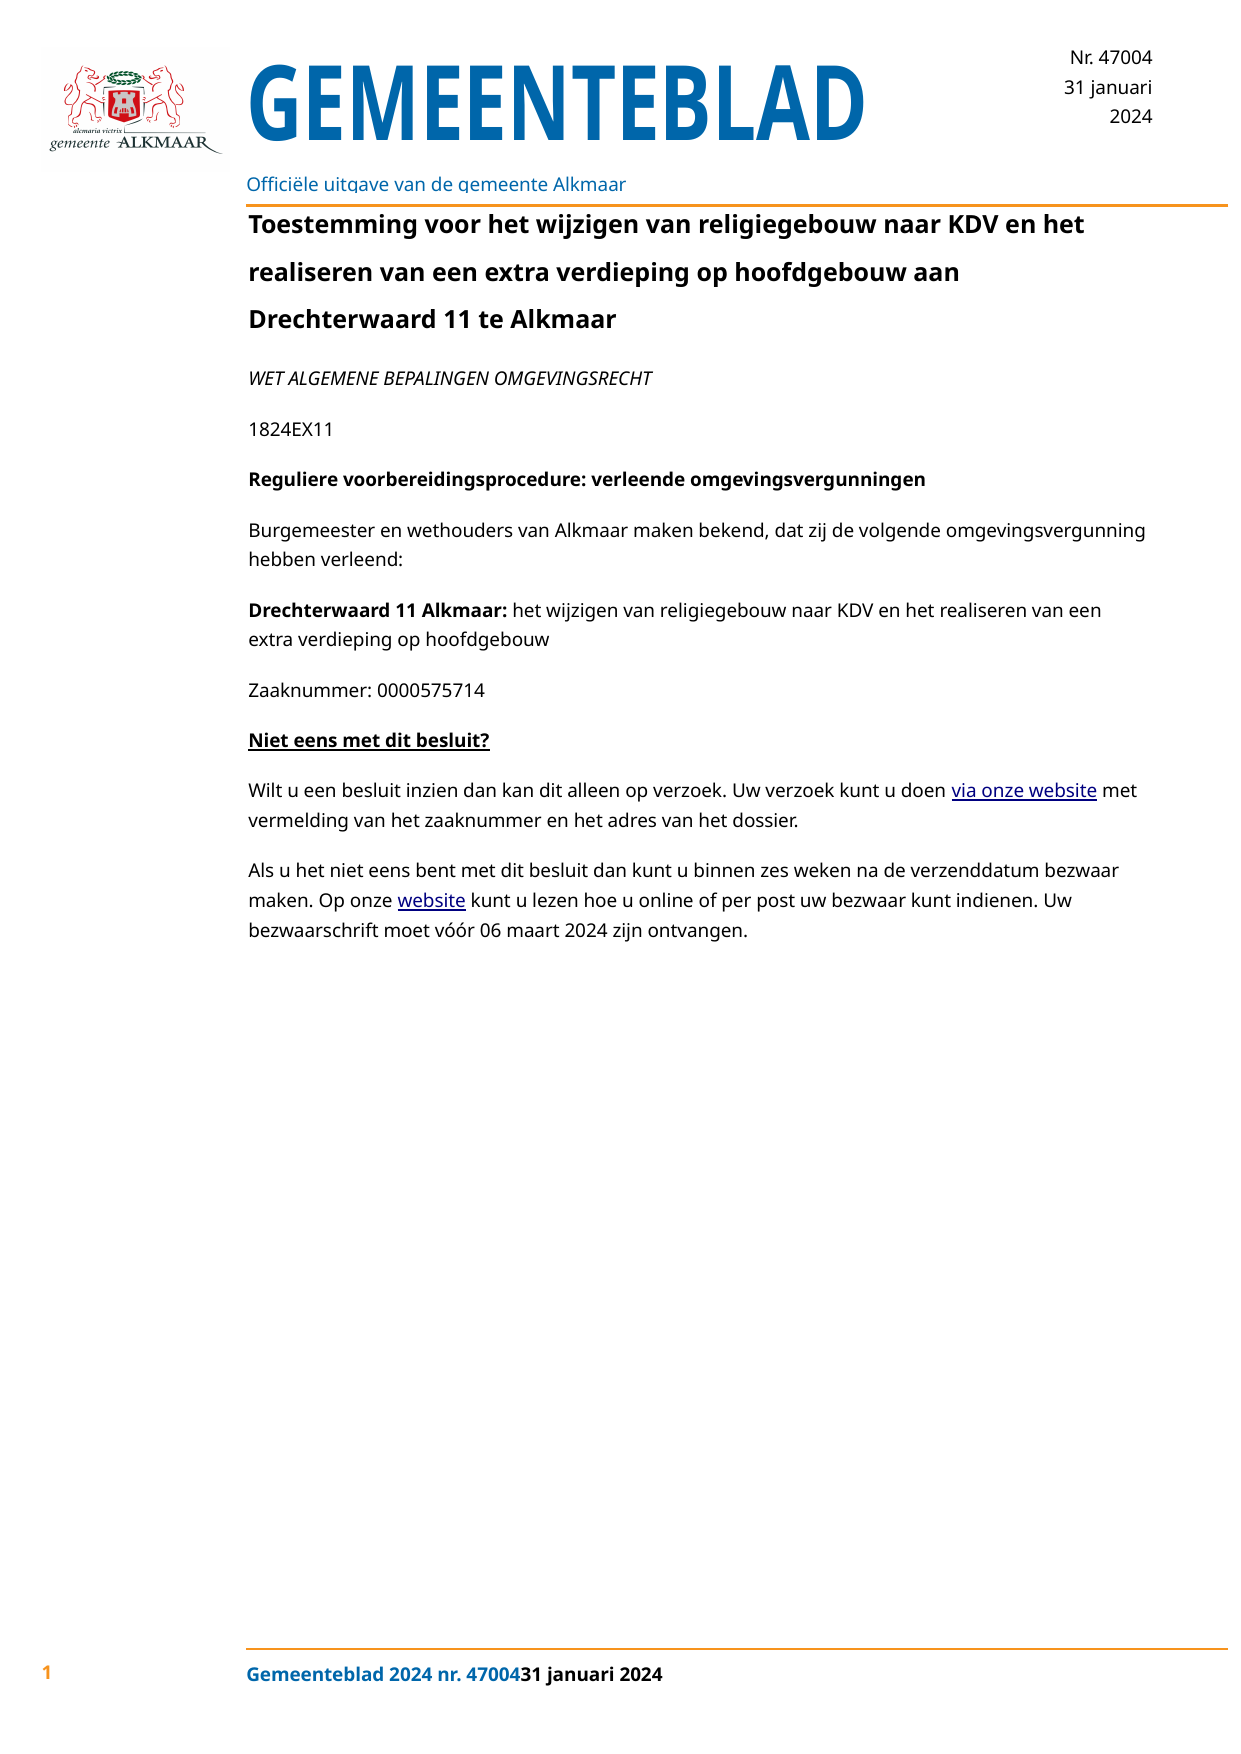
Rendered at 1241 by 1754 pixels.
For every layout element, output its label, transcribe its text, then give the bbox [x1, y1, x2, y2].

text 1824EX11 [248, 416, 1152, 442]
text Reguliere voorbereidingsprocedure: verleende omgevingsvergunningen [248, 466, 1152, 492]
text Toestemming voor het wijzigen van religiegebouw naar KDV en het realiseren van een extra verdieping op hoofdgebouw aan Drechterwaard 11 te Alkmaar [248, 207, 1152, 336]
text Niet eens met dit besluit? [248, 727, 1152, 753]
text Zaaknummer: 0000575714 [248, 677, 1152, 702]
text Burgemeester en wethouders van Alkmaar maken bekend, dat zij de volgende omgevingsvergunning hebben verleend: [248, 517, 1152, 572]
picture [41, 47, 231, 172]
text Als u het niet eens bent met dit besluit dan kunt u binnen zes weken na de verzenddatum bezwaar maken. Op onze website kunt u lezen hoe u online of per post uw bezwaar kunt indienen. Uw bezwaarschrift moet vóór 06 maart 2024 zijn ontvangen. [248, 858, 1152, 942]
text Drechterwaard 11 Alkmaar: het wijzigen van religiegebouw naar KDV en het realiseren van een extra verdieping op hoofdgebouw [248, 597, 1152, 652]
text WET ALGEMENE BEPALINGEN OMGEVINGSRECHT [248, 366, 1152, 391]
text Wilt u een besluit inzien dan kan dit alleen op verzoek. Uw verzoek kunt u doen via onze website met vermelding van het zaaknummer en het adres van het dossier. [248, 778, 1152, 833]
